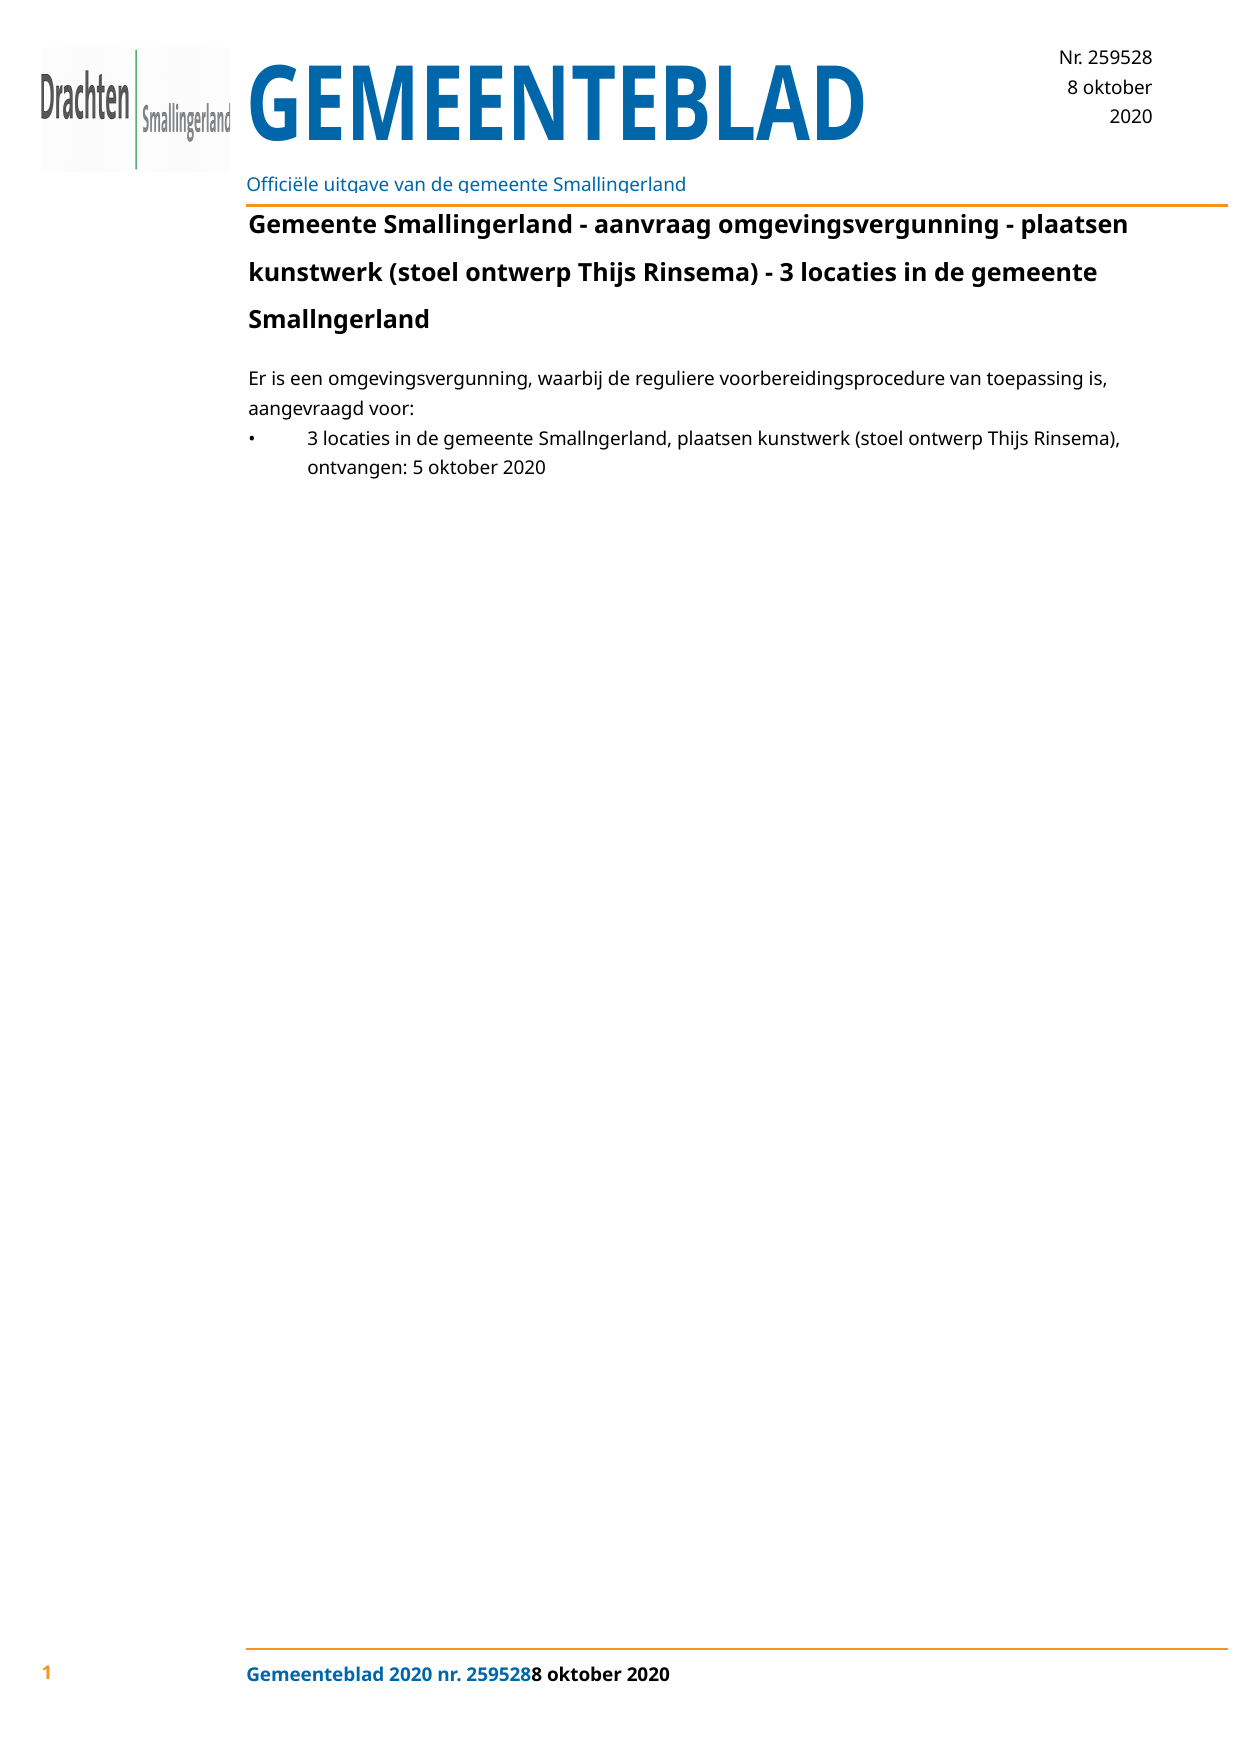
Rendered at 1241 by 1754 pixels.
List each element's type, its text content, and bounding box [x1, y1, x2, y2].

picture [41, 47, 231, 172]
text Er is een omgevingsvergunning, waarbij de reguliere voorbereidingsprocedure van toepassing is, aangevraagd voor: [248, 366, 1152, 421]
text Gemeente Smallingerland - aanvraag omgevingsvergunning - plaatsen kunstwerk (stoel ontwerp Thijs Rinsema) - 3 locaties in de gemeente Smallngerland [248, 207, 1152, 336]
list 3 locaties in de gemeente Smallngerland, plaatsen kunstwerk (stoel ontwerp Thijs Rinsema), ontvangen: 5 oktober 2020 [248, 425, 1152, 480]
